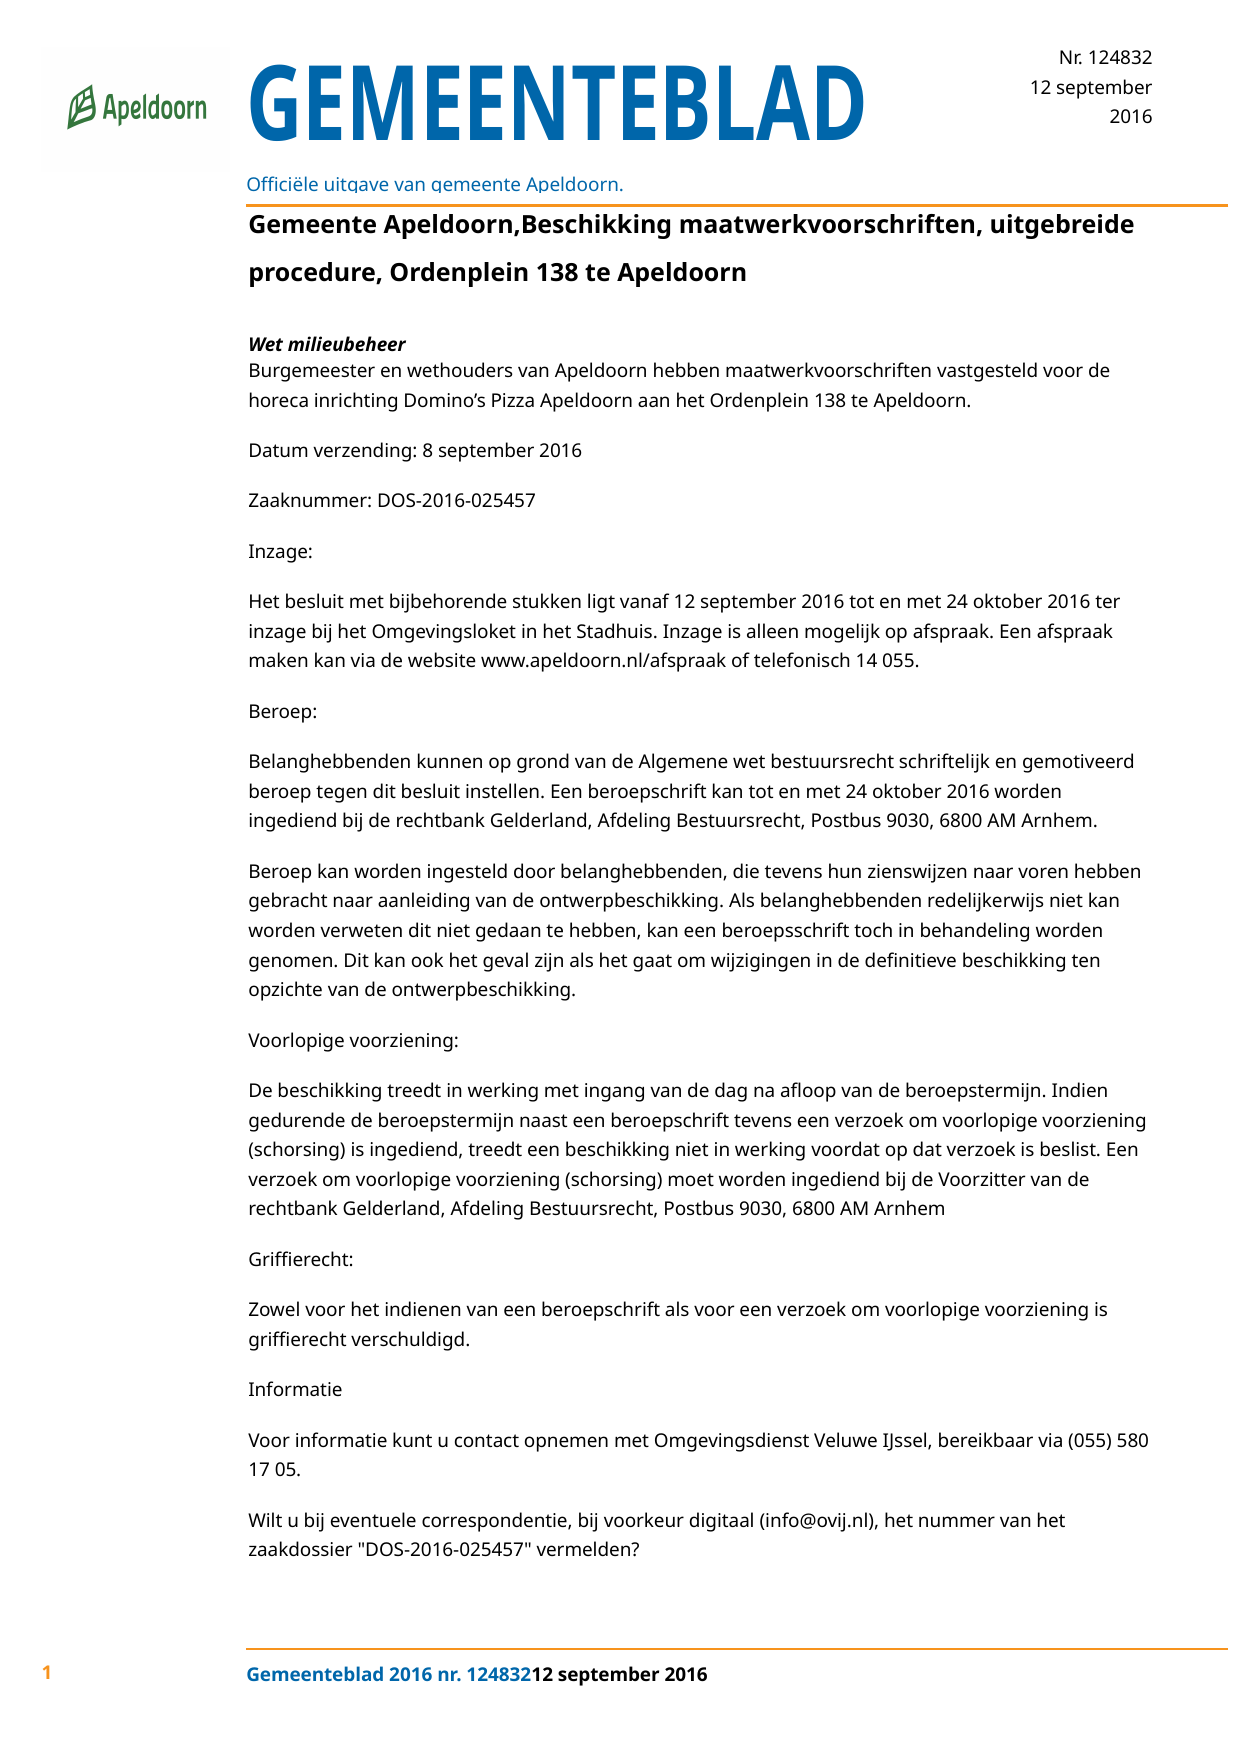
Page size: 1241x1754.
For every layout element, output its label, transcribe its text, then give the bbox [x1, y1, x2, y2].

text Voor informatie kunt u contact opnemen met Omgevingsdienst Veluwe IJssel, bereikbaar via (055) 580 17 05. [248, 1427, 1152, 1482]
text Inzage: [248, 538, 1152, 564]
text De beschikking treedt in werking met ingang van de dag na afloop van de beroepstermijn. Indien gedurende de beroepstermijn naast een beroepschrift tevens een verzoek om voorlopige voorziening (schorsing) is ingediend, treedt een beschikking niet in werking voordat op dat verzoek is beslist. Een verzoek om voorlopige voorziening (schorsing) moet worden ingediend bij de Voorzitter van de rechtbank Gelderland, Afdeling Bestuursrecht, Postbus 9030, 6800 AM Arnhem [248, 1077, 1152, 1221]
text Burgemeester en wethouders van Apeldoorn hebben maatwerkvoorschriften vastgesteld voor de horeca inrichting Domino’s Pizza Apeldoorn aan het Ordenplein 138 te Apeldoorn. [248, 357, 1152, 412]
text Het besluit met bijbehorende stukken ligt vanaf 12 september 2016 tot en met 24 oktober 2016 ter inzage bij het Omgevingsloket in het Stadhuis. Inzage is alleen mogelijk op afspraak. Een afspraak maken kan via de website www.apeldoorn.nl/afspraak of telefonisch 14 055. [248, 588, 1152, 673]
text Beroep: [248, 698, 1152, 724]
text Gemeente Apeldoorn,Beschikking maatwerkvoorschriften, uitgebreide procedure, Ordenplein 138 te Apeldoorn [248, 207, 1152, 288]
text Belanghebbenden kunnen op grond van de Algemene wet bestuursrecht schriftelijk en gemotiveerd beroep tegen dit besluit instellen. Een beroepschrift kan tot en met 24 oktober 2016 worden ingediend bij de rechtbank Gelderland, Afdeling Bestuursrecht, Postbus 9030, 6800 AM Arnhem. [248, 748, 1152, 833]
text Informatie [248, 1376, 1152, 1402]
text Datum verzending: 8 september 2016 [248, 437, 1152, 463]
text Griffierecht: [248, 1246, 1152, 1272]
text Zaaknummer: DOS-2016-025457 [248, 488, 1152, 513]
text Wilt u bij eventuele correspondentie, bij voorkeur digitaal (info@ovij.nl), het nummer van het zaakdossier "DOS-2016-025457" vermelden? [248, 1507, 1152, 1562]
text Wet milieubeheer [248, 331, 1152, 357]
picture [41, 47, 231, 172]
text Voorlopige voorziening: [248, 1027, 1152, 1052]
text Zowel voor het indienen van een beroepschrift als voor een verzoek om voorlopige voorziening is griffierecht verschuldigd. [248, 1296, 1152, 1352]
text Beroep kan worden ingesteld door belanghebbenden, die tevens hun zienswijzen naar voren hebben gebracht naar aanleiding van de ontwerpbeschikking. Als belanghebbenden redelijkerwijs niet kan worden verweten dit niet gedaan te hebben, kan een beroepsschrift toch in behandeling worden genomen. Dit kan ook het geval zijn als het gaat om wijzigingen in de definitieve beschikking ten opzichte van de ontwerpbeschikking. [248, 858, 1152, 1002]
